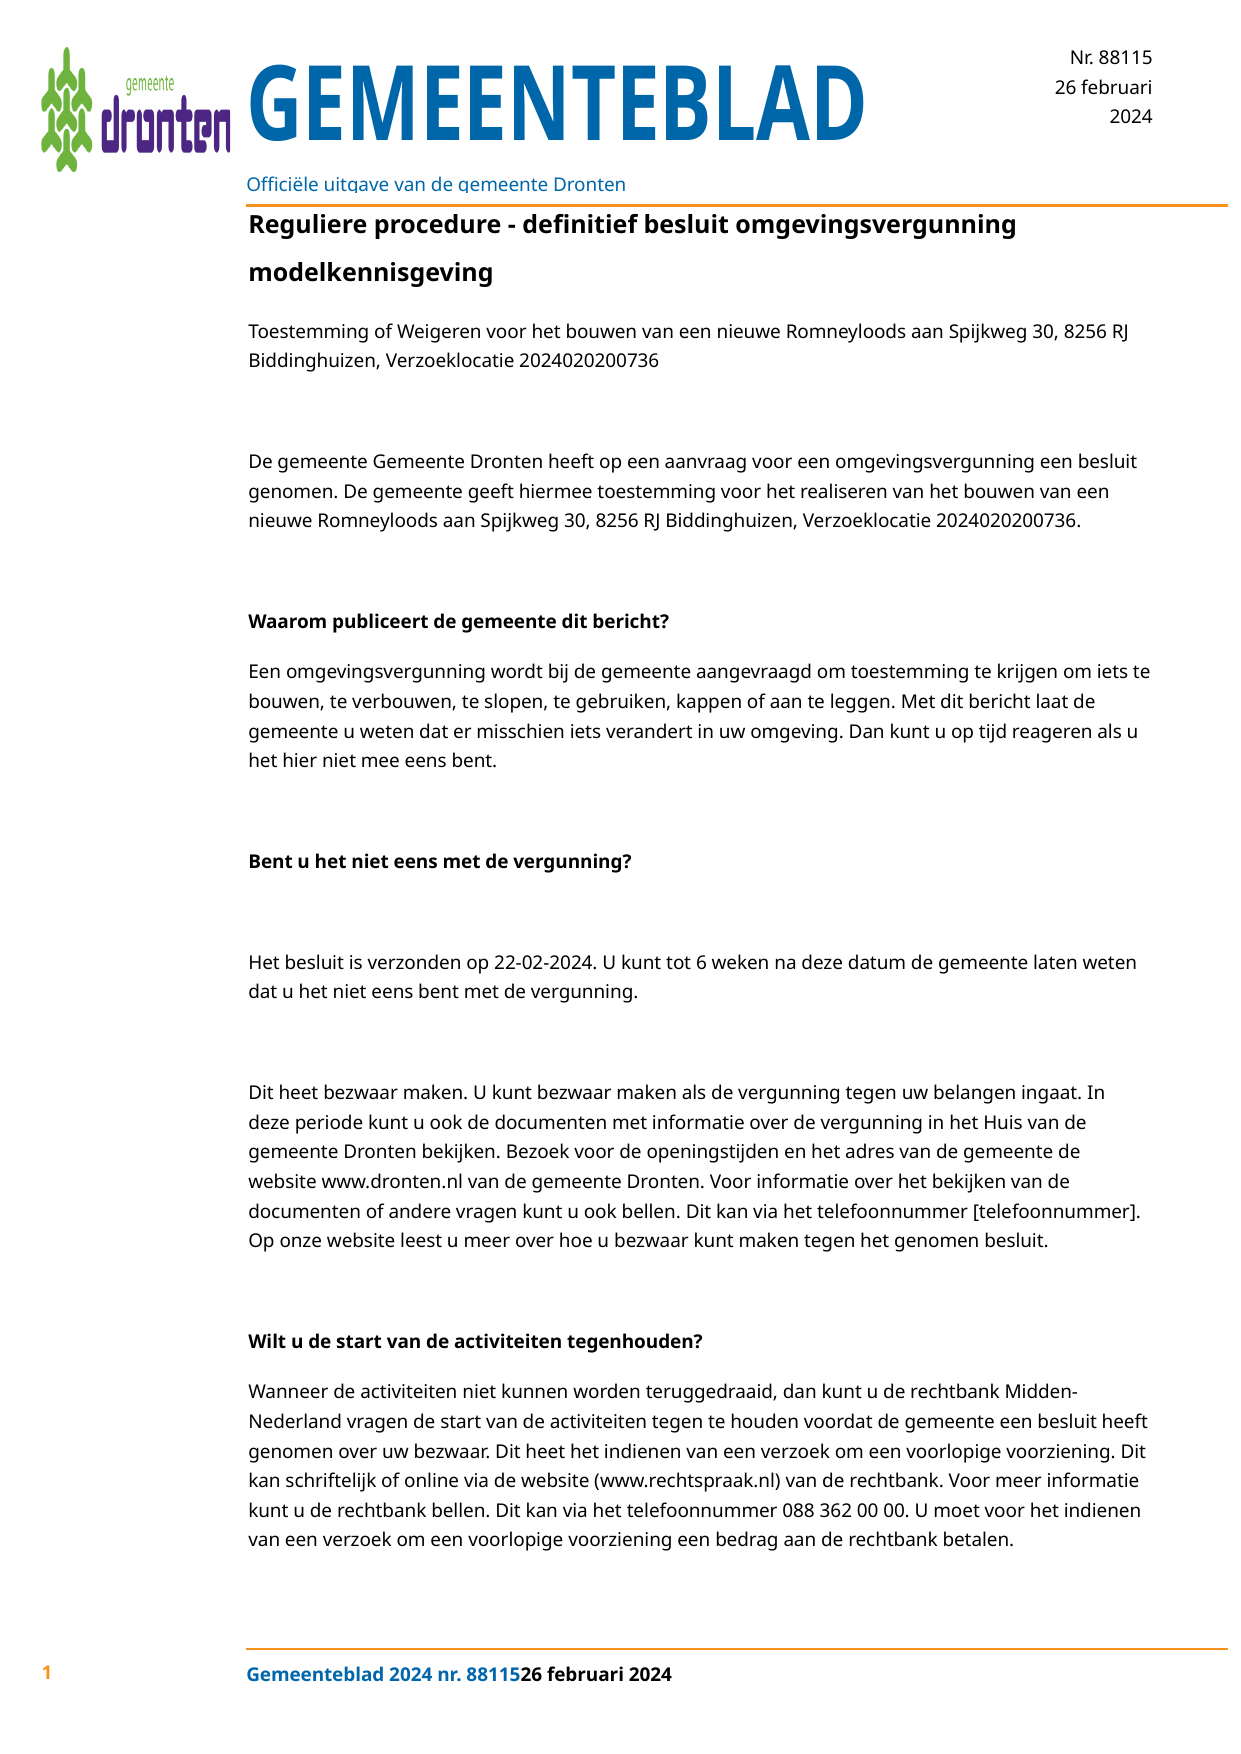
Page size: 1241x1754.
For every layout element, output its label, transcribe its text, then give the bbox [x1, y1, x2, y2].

text Een omgevingsvergunning wordt bij de gemeente aangevraagd om toestemming te krijgen om iets te bouwen, te verbouwen, te slopen, te gebruiken, kappen of aan te leggen. Met dit bericht laat de gemeente u weten dat er misschien iets verandert in uw omgeving. Dan kunt u op tijd reageren als u het hier niet mee eens bent. [248, 659, 1152, 773]
text Toestemming of Weigeren voor het bouwen van een nieuwe Romneyloods aan Spijkweg 30, 8256 RJ Biddinghuizen, Verzoeklocatie 2024020200736 [248, 318, 1152, 373]
picture [41, 47, 231, 172]
text Dit heet bezwaar maken. U kunt bezwaar maken als de vergunning tegen uw belangen ingaat. In deze periode kunt u ook de documenten met informatie over de vergunning in het Huis van de gemeente Dronten bekijken. Bezoek voor de openingstijden en het adres van de gemeente de website www.dronten.nl van de gemeente Dronten. Voor informatie over het bekijken van de documenten of andere vragen kunt u ook bellen. Dit kan via het telefoonnummer [telefoonnummer]. Op onze website leest u meer over hoe u bezwaar kunt maken tegen het genomen besluit. [248, 1079, 1152, 1253]
text Reguliere procedure - definitief besluit omgevingsvergunning modelkennisgeving [248, 207, 1152, 288]
text Wanneer de activiteiten niet kunnen worden teruggedraaid, dan kunt u de rechtbank Midden-Nederland vragen de start van de activiteiten tegen te houden voordat de gemeente een besluit heeft genomen over uw bezwaar. Dit heet het indienen van een verzoek om een voorlopige voorziening. Dit kan schriftelijk of online via de website (www.rechtspraak.nl) van de rechtbank. Voor meer informatie kunt u de rechtbank bellen. Dit kan via het telefoonnummer 088 362 00 00. U moet voor het indienen van een verzoek om een voorlopige voorziening een bedrag aan de rechtbank betalen. [248, 1379, 1152, 1552]
text Het besluit is verzonden op 22-02-2024. U kunt tot 6 weken na deze datum de gemeente laten weten dat u het niet eens bent met de vergunning. [248, 949, 1152, 1004]
text Wilt u de start van de activiteiten tegenhouden? [248, 1328, 1152, 1354]
text De gemeente Gemeente Dronten heeft op een aanvraag voor een omgevingsvergunning een besluit genomen. De gemeente geeft hiermee toestemming voor het realiseren van het bouwen van een nieuwe Romneyloods aan Spijkweg 30, 8256 RJ Biddinghuizen, Verzoeklocatie 2024020200736. [248, 448, 1152, 533]
text Waarom publiceert de gemeente dit bericht? [248, 608, 1152, 634]
text Bent u het niet eens met de vergunning? [248, 848, 1152, 874]
